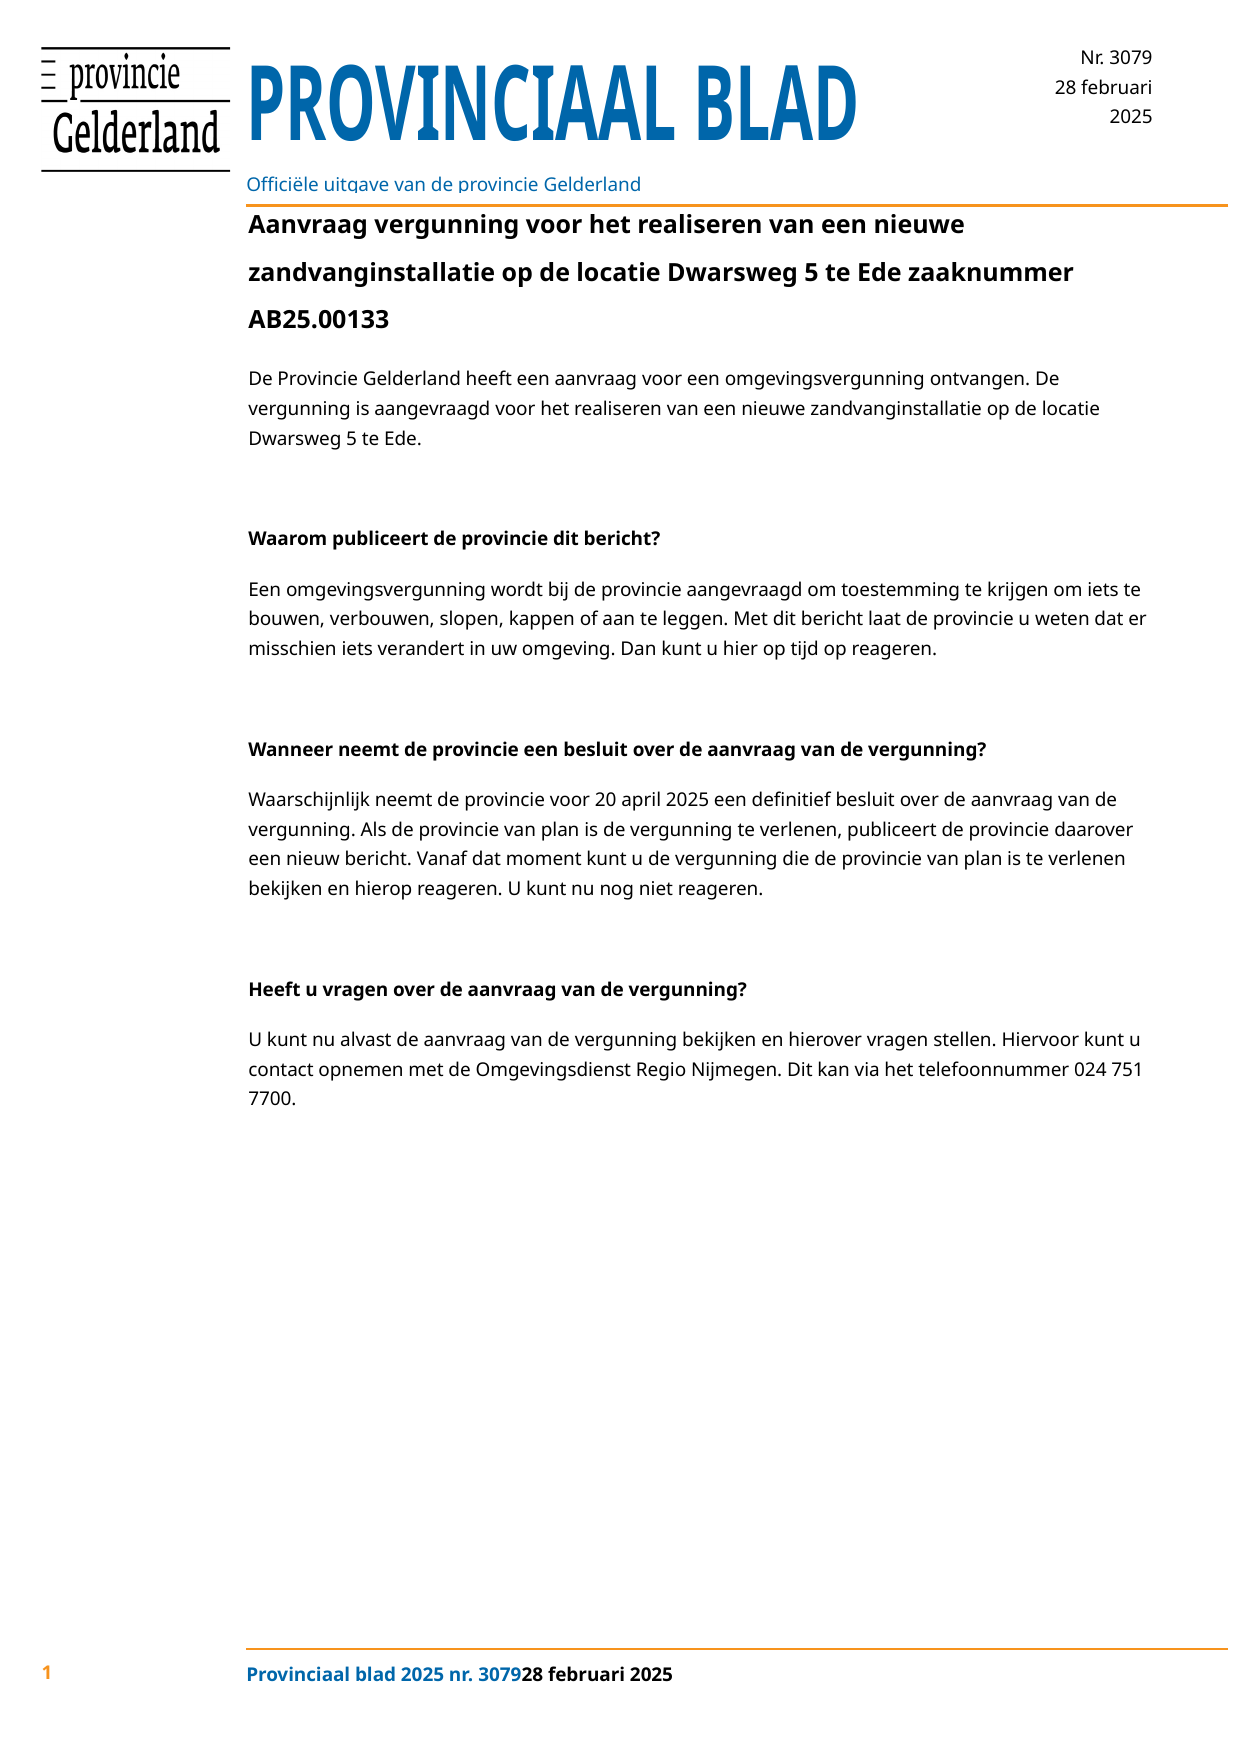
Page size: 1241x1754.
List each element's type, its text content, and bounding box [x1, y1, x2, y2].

text De Provincie Gelderland heeft een aanvraag voor een omgevingsvergunning ontvangen. De vergunning is aangevraagd voor het realiseren van een nieuwe zandvanginstallatie op de locatie Dwarsweg 5 te Ede. [248, 366, 1152, 450]
text Waarschijnlijk neemt de provincie voor 20 april 2025 een definitief besluit over de aanvraag van de vergunning. Als de provincie van plan is de vergunning te verlenen, publiceert de provincie daarover een nieuw bericht. Vanaf dat moment kunt u de vergunning die de provincie van plan is te verlenen bekijken en hierop reageren. U kunt nu nog niet reageren. [248, 786, 1152, 901]
text Aanvraag vergunning voor het realiseren van een nieuwe zandvanginstallatie op de locatie Dwarsweg 5 te Ede zaaknummer AB25.00133 [248, 207, 1152, 336]
picture [41, 47, 231, 172]
text Waarom publiceert de provincie dit bericht? [248, 526, 1152, 551]
text Heeft u vragen over de aanvraag van de vergunning? [248, 976, 1152, 1002]
text U kunt nu alvast de aanvraag van de vergunning bekijken en hierover vragen stellen. Hiervoor kunt u contact opnemen met de Omgevingsdienst Regio Nijmegen. Dit kan via het telefoonnummer 024 751 7700. [248, 1026, 1152, 1111]
text Wanneer neemt de provincie een besluit over de aanvraag van de vergunning? [248, 736, 1152, 762]
text Een omgevingsvergunning wordt bij de provincie aangevraagd om toestemming te krijgen om iets te bouwen, verbouwen, slopen, kappen of aan te leggen. Met dit bericht laat de provincie u weten dat er misschien iets verandert in uw omgeving. Dan kunt u hier op tijd op reageren. [248, 576, 1152, 661]
